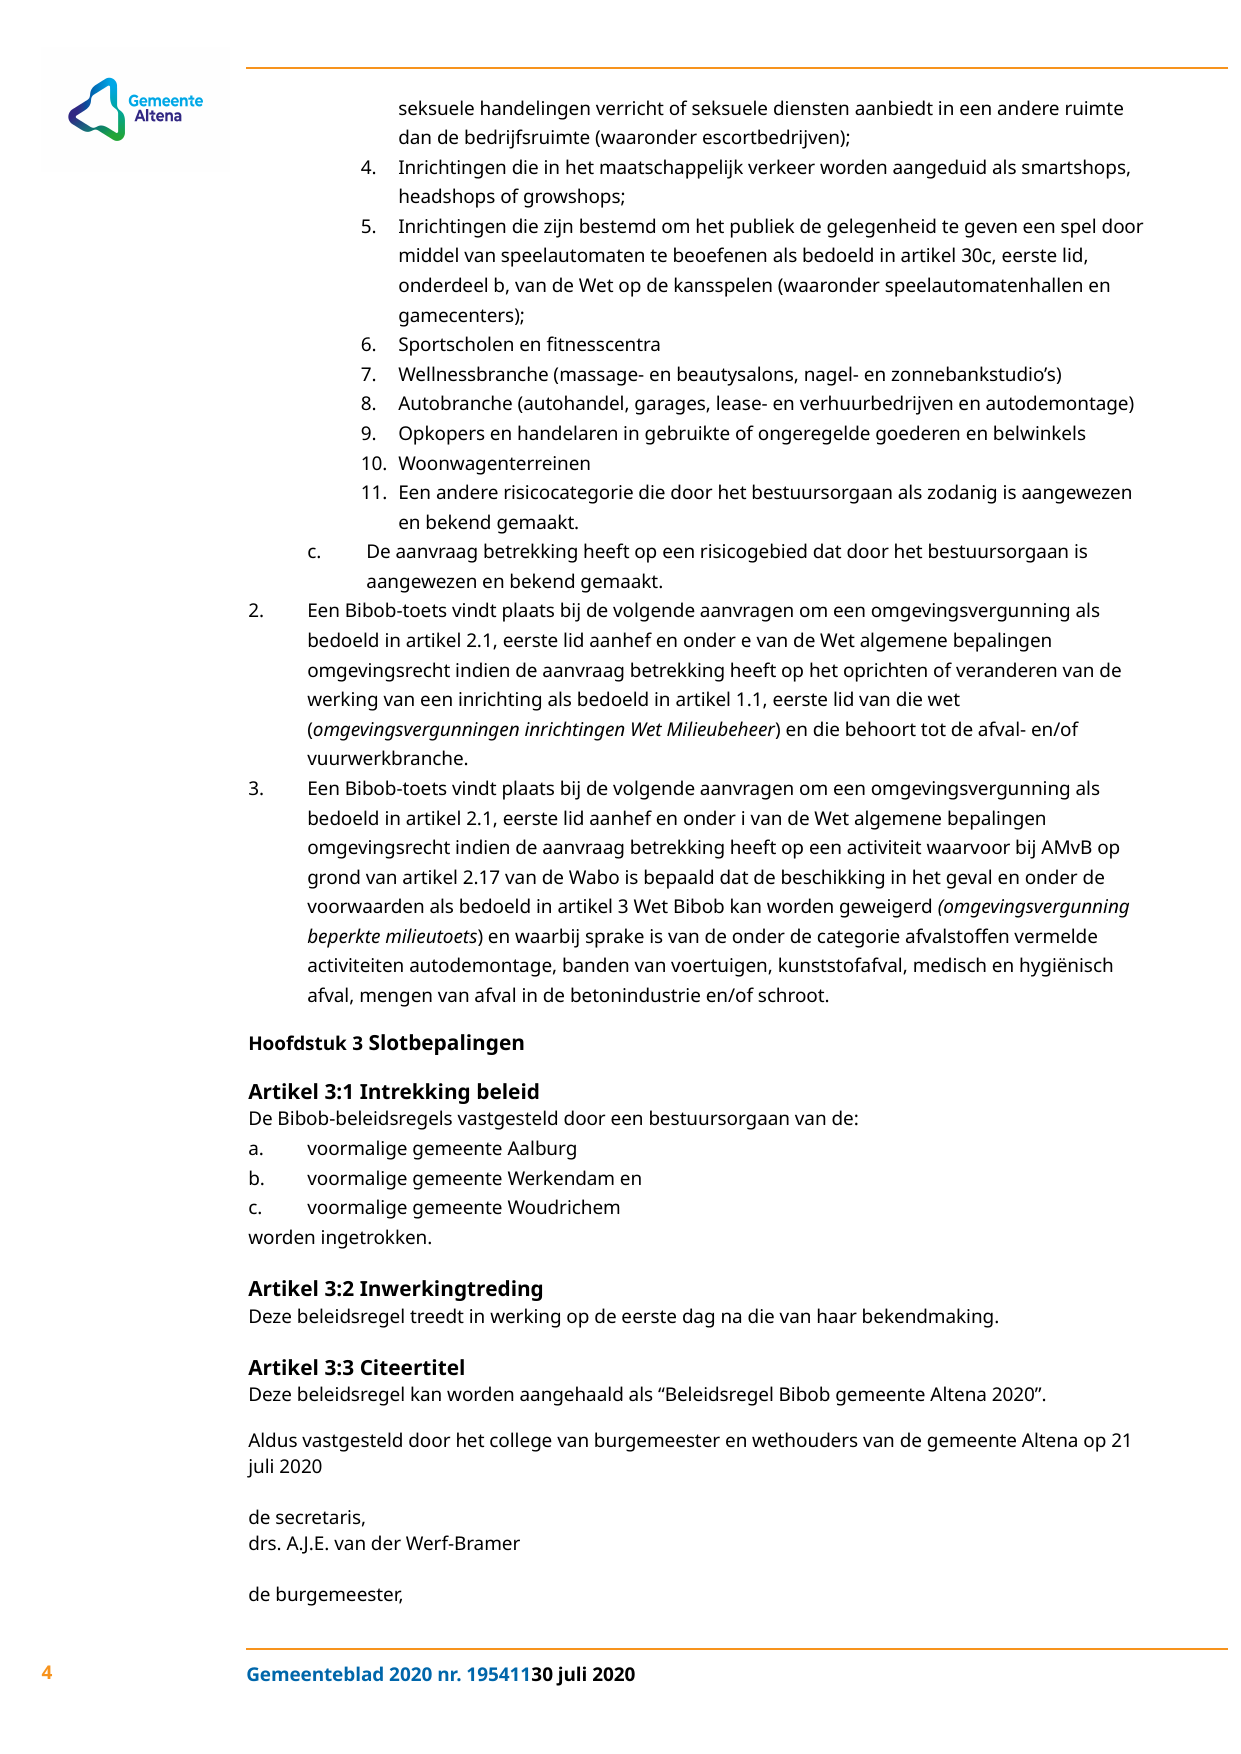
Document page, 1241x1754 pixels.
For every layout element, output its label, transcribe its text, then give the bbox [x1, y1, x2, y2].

text De Bibob-beleidsregels vastgesteld door een bestuursorgaan van de: [248, 1106, 1152, 1131]
text Deze beleidsregel kan worden aangehaald als “Beleidsregel Bibob gemeente Altena 2020”. [248, 1382, 1152, 1407]
list Opkopers en handelaren in gebruikte of ongeregelde goederen en belwinkels [361, 420, 1152, 446]
text Deze beleidsregel treedt in werking op de eerste dag na die van haar bekendmaking. [248, 1303, 1152, 1328]
list Een Bibob-toets vindt plaats bij de volgende aanvragen om een omgevingsvergunning als bedoeld in artikel 2.1, eerste lid aanhef en onder e van de Wet algemene bepalingen omgevingsrecht indien de aanvraag betrekking heeft op het oprichten of veranderen van de werking van een inrichting als bedoeld in artikel 1.1, eerste lid van die wet (omgevingsvergunningen inrichtingen Wet Milieubeheer) en die behoort tot de afval- en/of vuurwerkbranche. [248, 598, 1152, 771]
text Artikel 3:2 Inwerkingtreding [248, 1274, 1152, 1303]
text Artikel 3:3 Citeertitel [248, 1353, 1152, 1382]
text worden ingetrokken. [248, 1224, 1152, 1250]
list Inrichtingen die zijn bestemd om het publiek de gelegenheid te geven een spel door middel van speelautomaten te beoefenen als bedoeld in artikel 30c, eerste lid, onderdeel b, van de Wet op de kansspelen (waaronder speelautomatenhallen en gamecenters); [361, 213, 1152, 328]
list voormalige gemeente Werkendam en [248, 1165, 1152, 1191]
list Sportscholen en fitnesscentra [361, 331, 1152, 357]
list Inrichtingen die in het maatschappelijk verkeer worden aangeduid als smartshops, headshops of growshops; [361, 154, 1152, 209]
list De aanvraag betrekking heeft op een risicogebied dat door het bestuursorgaan is aangewezen en bekend gemaakt. [307, 538, 1152, 594]
list seksuele handelingen verricht of seksuele diensten aanbiedt in een andere ruimte dan de bedrijfsruimte (waaronder escortbedrijven); [361, 95, 1152, 150]
text Aldus vastgesteld door het college van burgemeester en wethouders van de gemeente Altena op 21 juli 2020 [248, 1427, 1152, 1479]
text Artikel 3:1 Intrekking beleid [248, 1077, 1152, 1106]
list Woonwagenterreinen [361, 450, 1152, 476]
text drs. A.J.E. van der Werf-Bramer [248, 1530, 1152, 1556]
text Hoofdstuk 3 Slotbepalingen [248, 1028, 1152, 1056]
list Autobranche (autohandel, garages, lease- en verhuurbedrijven en autodemontage) [361, 391, 1152, 416]
text de burgemeester, [248, 1582, 1152, 1607]
list Een Bibob-toets vindt plaats bij de volgende aanvragen om een omgevingsvergunning als bedoeld in artikel 2.1, eerste lid aanhef en onder i van de Wet algemene bepalingen omgevingsrecht indien de aanvraag betrekking heeft op een activiteit waarvoor bij AMvB op grond van artikel 2.17 van de Wabo is bepaald dat de beschikking in het geval en onder de voorwaarden als bedoeld in artikel 3 Wet Bibob kan worden geweigerd (omgevingsvergunning beperkte milieutoets) en waarbij sprake is van de onder de categorie afvalstoffen vermelde activiteiten autodemontage, banden van voertuigen, kunststofafval, medisch en hygiënisch afval, mengen van afval in de betonindustrie en/of schroot. [248, 775, 1152, 1008]
list voormalige gemeente Aalburg [248, 1135, 1152, 1161]
list Een andere risicocategorie die door het bestuursorgaan als zodanig is aangewezen en bekend gemaakt. [361, 479, 1152, 535]
list voormalige gemeente Woudrichem [248, 1194, 1152, 1220]
picture [41, 47, 231, 172]
list Wellnessbranche (massage- en beautysalons, nagel- en zonnebankstudio’s) [361, 361, 1152, 387]
text de secretaris, [248, 1504, 1152, 1530]
